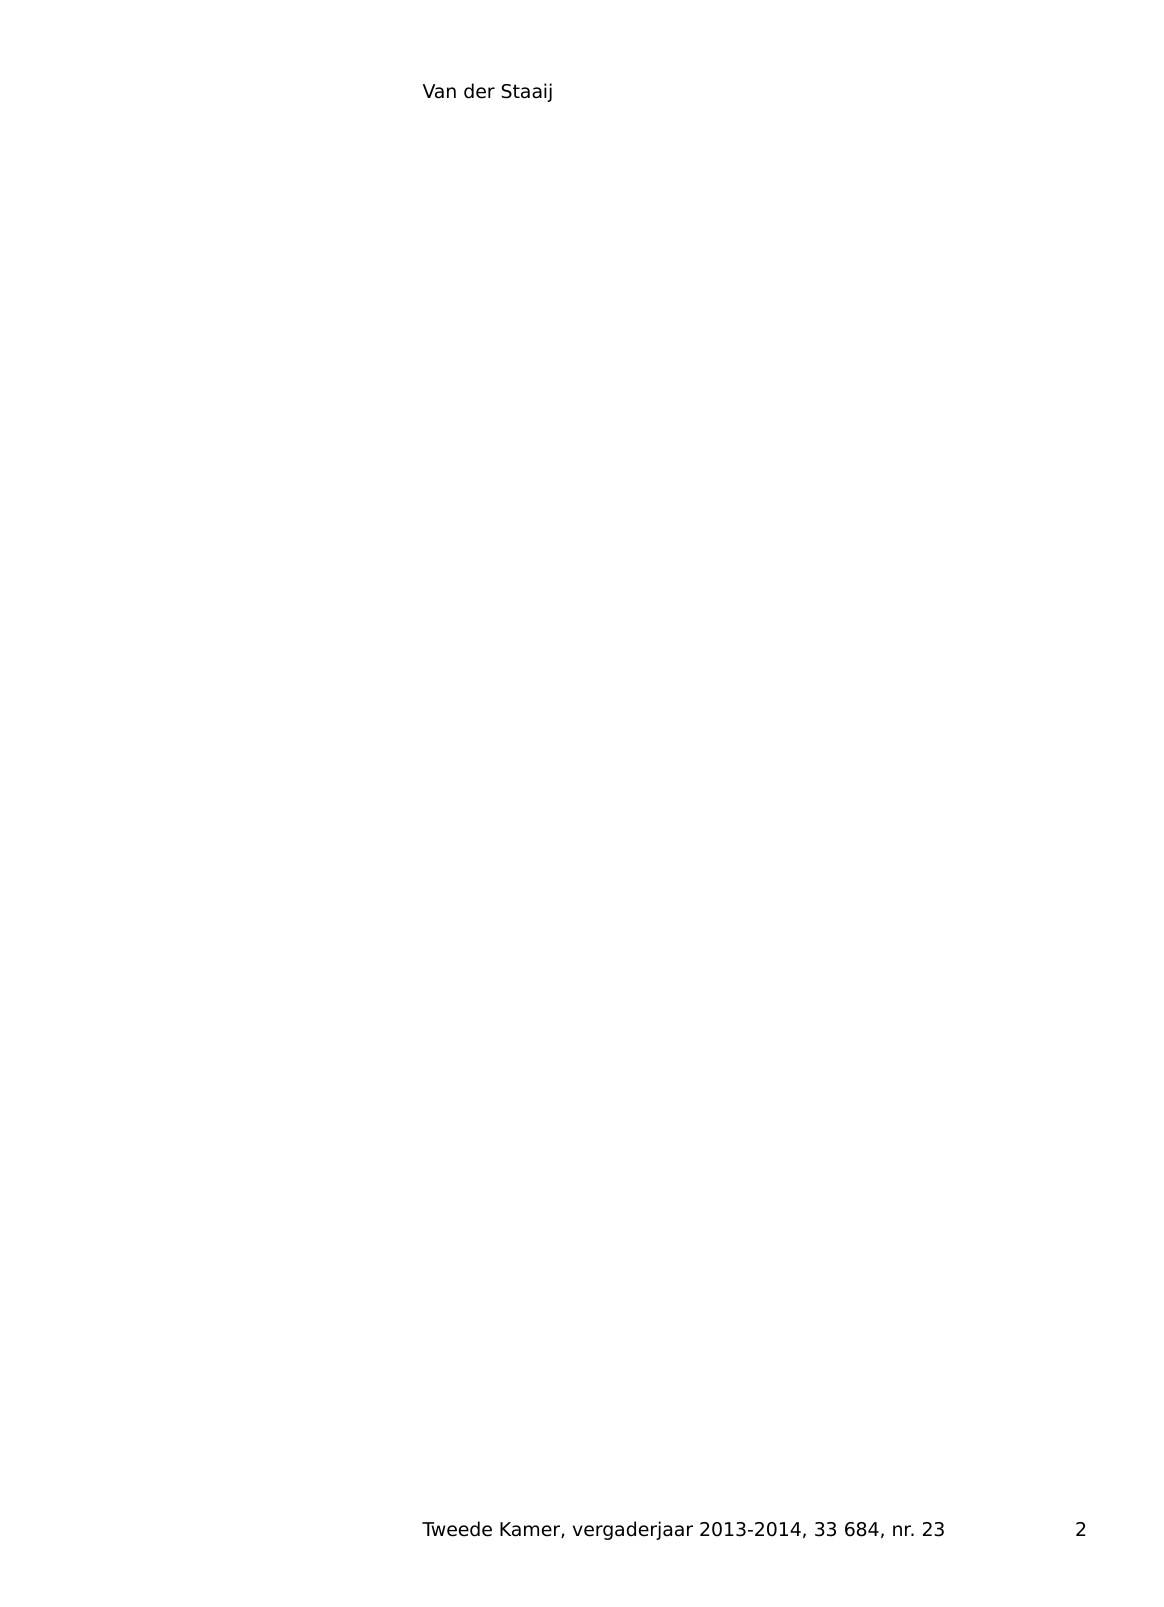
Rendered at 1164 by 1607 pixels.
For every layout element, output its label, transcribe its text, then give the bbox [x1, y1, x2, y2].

text Van der Staaij [422, 59, 1087, 103]
